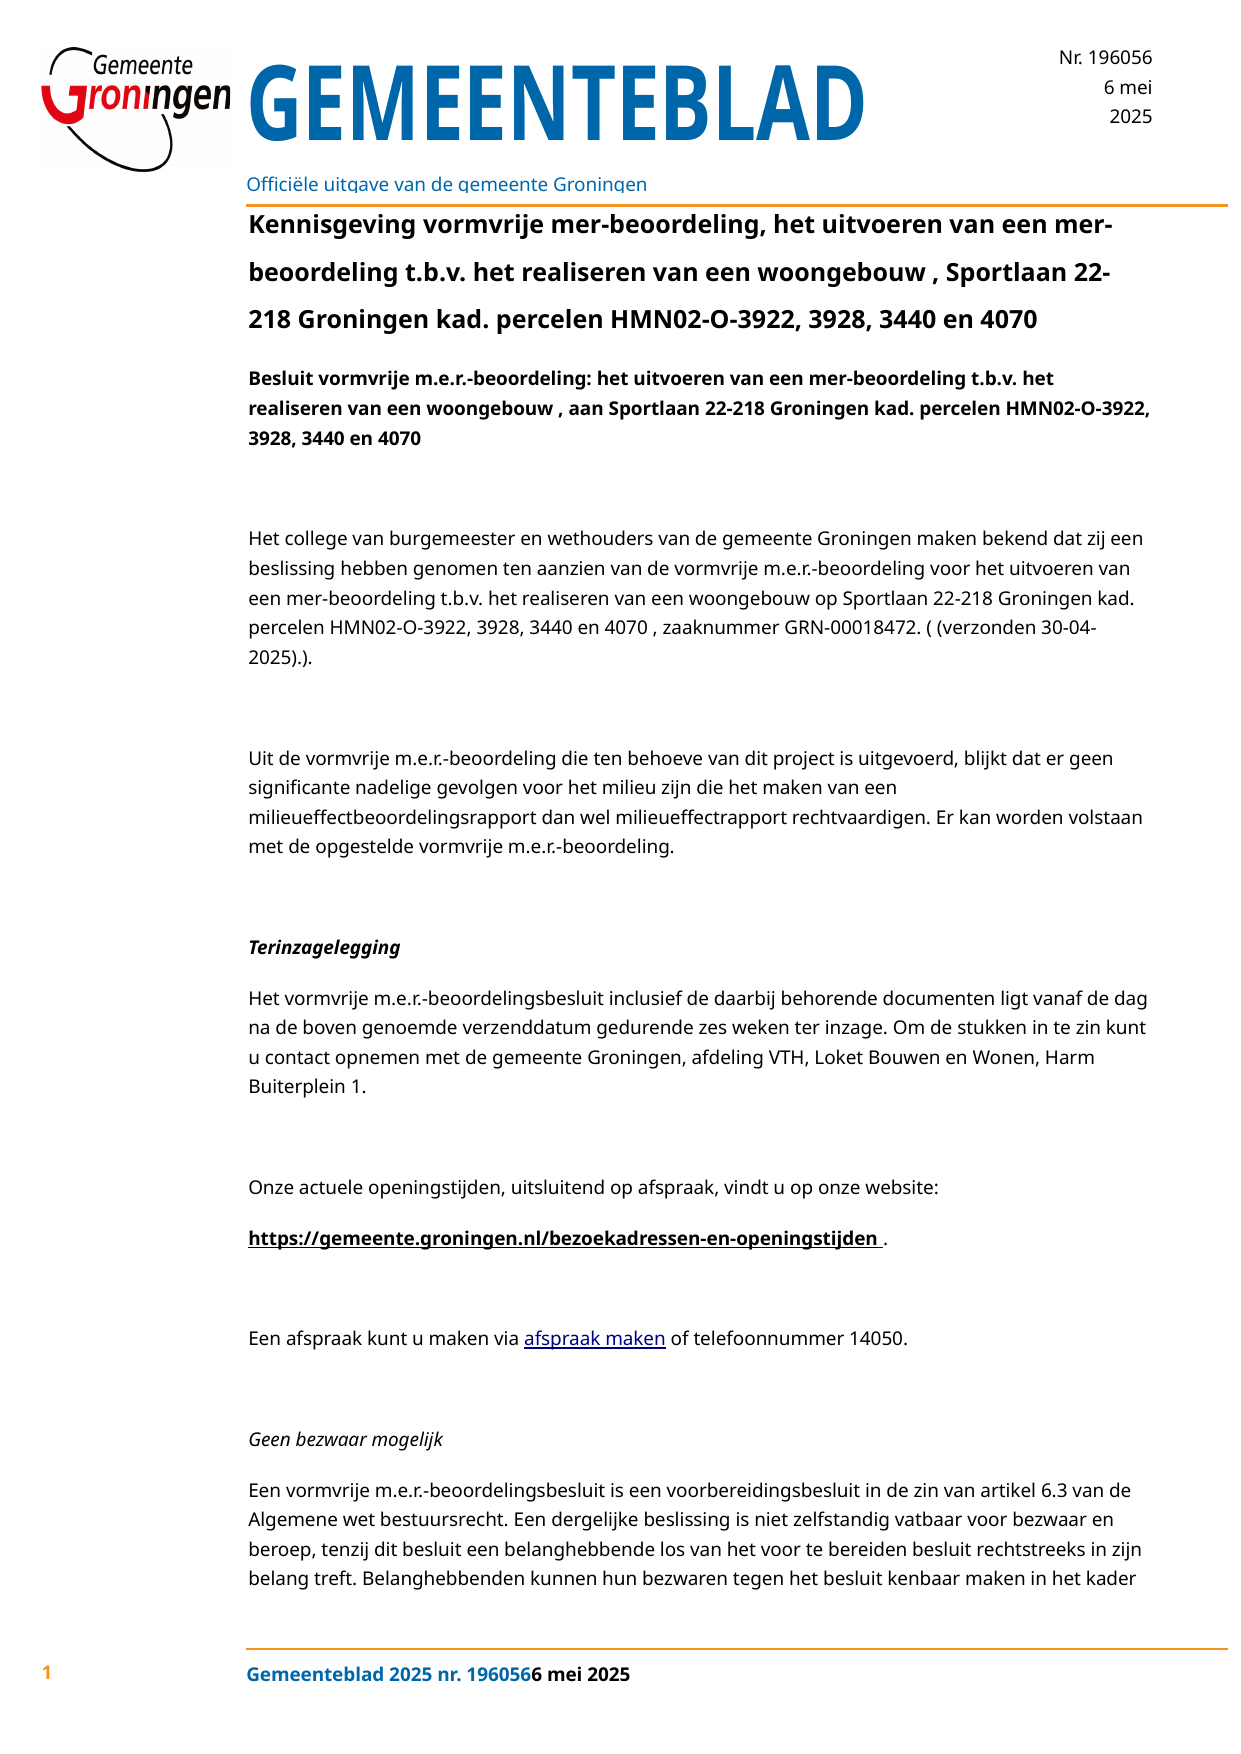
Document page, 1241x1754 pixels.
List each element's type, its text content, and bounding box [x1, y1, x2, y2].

picture [41, 47, 231, 172]
text Een vormvrije m.e.r.-beoordelingsbesluit is een voorbereidingsbesluit in de zin van artikel 6.3 van de Algemene wet bestuursrecht. Een dergelijke beslissing is niet zelfstandig vatbaar voor bezwaar en beroep, tenzij dit besluit een belanghebbende los van het voor te bereiden besluit rechtstreeks in zijn belang treft. Belanghebbenden kunnen hun bezwaren tegen het besluit kenbaar maken in het kader [248, 1477, 1152, 1591]
text Besluit vormvrije m.e.r.-beoordeling: het uitvoeren van een mer-beoordeling t.b.v. het realiseren van een woongebouw , aan Sportlaan 22-218 Groningen kad. percelen HMN02-O-3922, 3928, 3440 en 4070 [248, 366, 1152, 450]
text Een afspraak kunt u maken via afspraak maken of telefoonnummer 14050. [248, 1326, 1152, 1351]
text Geen bezwaar mogelijk [248, 1426, 1152, 1452]
text Onze actuele openingstijden, uitsluitend op afspraak, vindt u op onze website: [248, 1174, 1152, 1200]
text Kennisgeving vormvrije mer-beoordeling, het uitvoeren van een mer-beoordeling t.b.v. het realiseren van een woongebouw , Sportlaan 22-218 Groningen kad. percelen HMN02-O-3922, 3928, 3440 en 4070 [248, 207, 1152, 336]
text Uit de vormvrije m.e.r.-beoordeling die ten behoeve van dit project is uitgevoerd, blijkt dat er geen significante nadelige gevolgen voor het milieu zijn die het maken van een milieueffectbeoordelingsrapport dan wel milieueffectrapport rechtvaardigen. Er kan worden volstaan met de opgestelde vormvrije m.e.r.-beoordeling. [248, 745, 1152, 859]
text https://gemeente.groningen.nl/bezoekadressen-en-openingstijden . [248, 1225, 1152, 1250]
text Het vormvrije m.e.r.-beoordelingsbesluit inclusief de daarbij behorende documenten ligt vanaf de dag na de boven genoemde verzenddatum gedurende zes weken ter inzage. Om de stukken in te zin kunt u contact opnemen met de gemeente Groningen, afdeling VTH, Loket Bouwen en Wonen, Harm Buiterplein 1. [248, 985, 1152, 1099]
text Terinzagelegging [248, 934, 1152, 960]
text Het college van burgemeester en wethouders van de gemeente Groningen maken bekend dat zij een beslissing hebben genomen ten aanzien van de vormvrije m.e.r.-beoordeling voor het uitvoeren van een mer-beoordeling t.b.v. het realiseren van een woongebouw op Sportlaan 22-218 Groningen kad. percelen HMN02-O-3922, 3928, 3440 en 4070 , zaaknummer GRN-00018472. ( (verzonden 30-04-2025).). [248, 526, 1152, 669]
